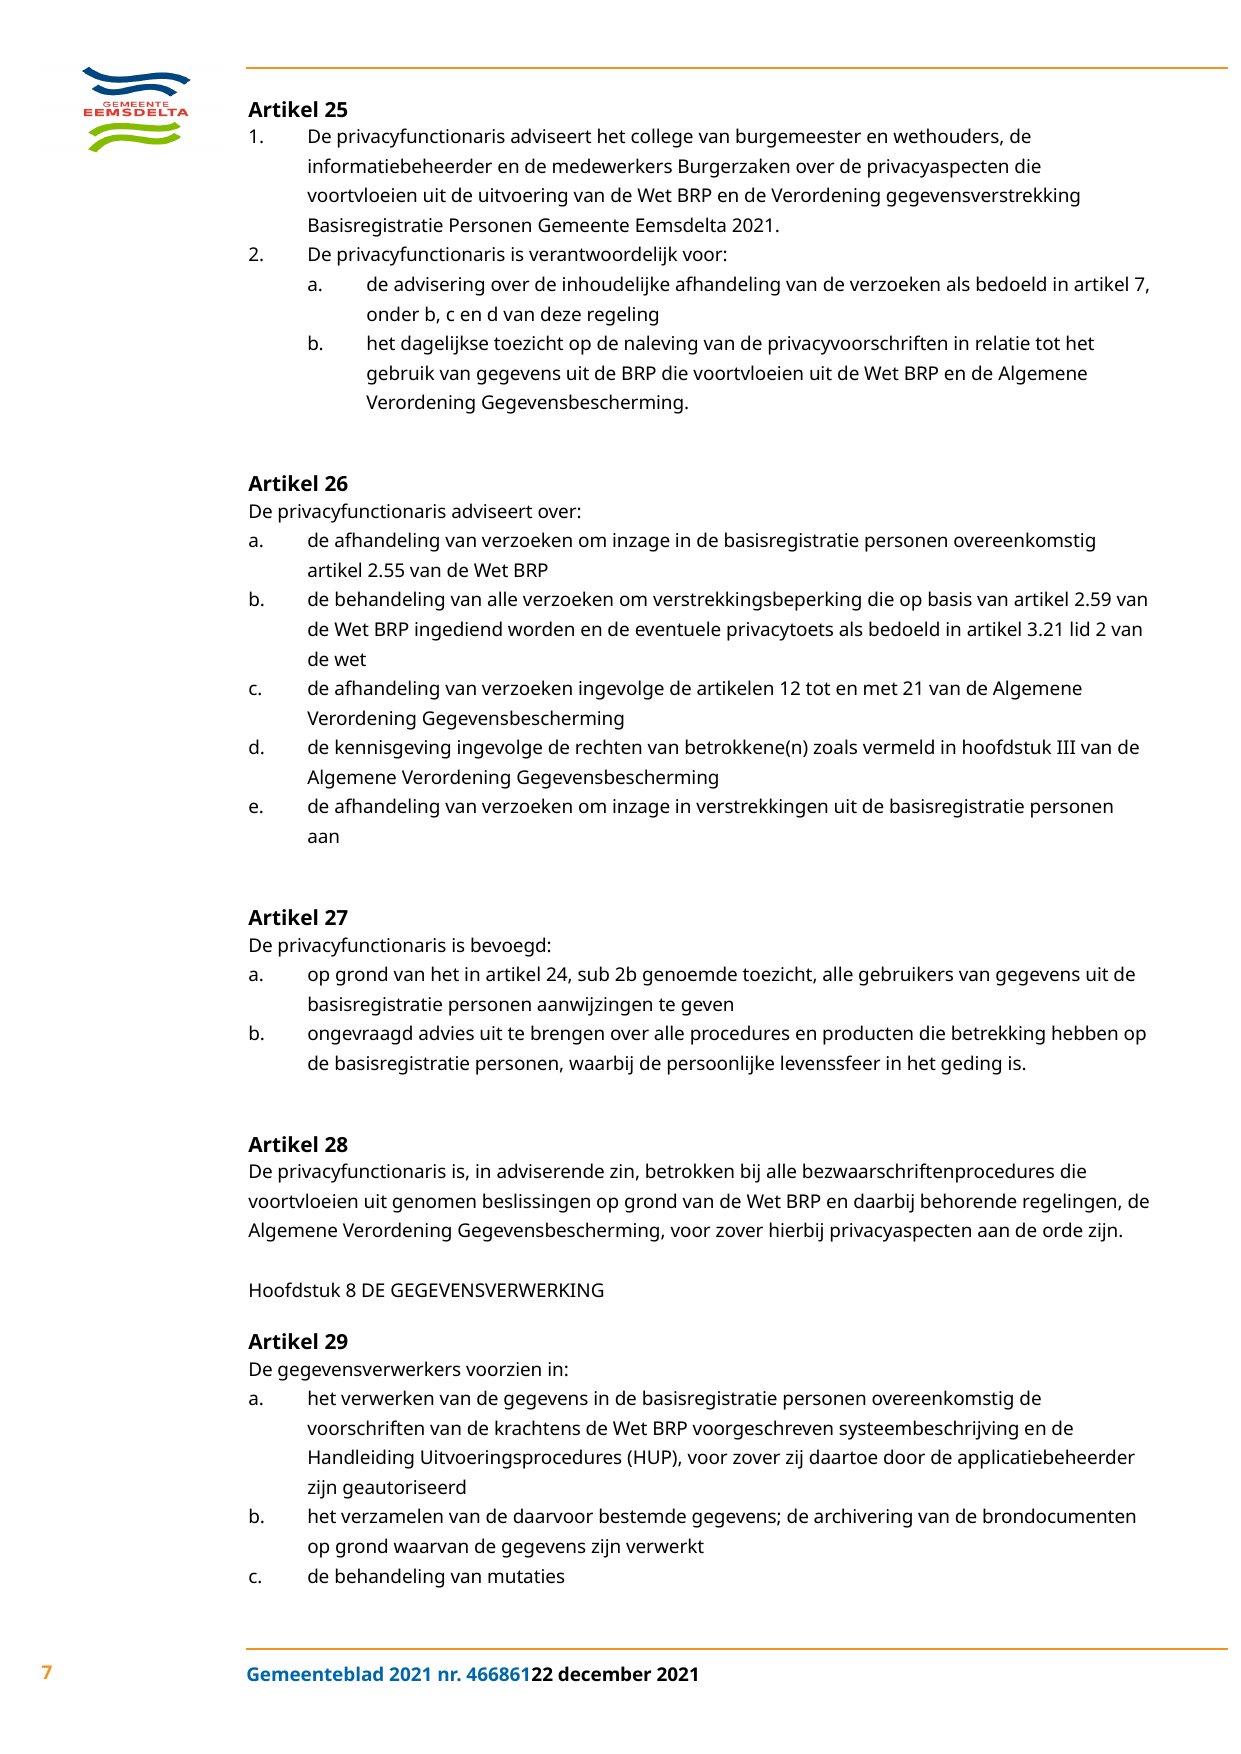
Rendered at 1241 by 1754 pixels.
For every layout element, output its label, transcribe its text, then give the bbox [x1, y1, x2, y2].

text De privacyfunctionaris adviseert over: [248, 498, 1152, 524]
text Artikel 27 [248, 903, 1152, 932]
list de afhandeling van verzoeken ingevolge de artikelen 12 tot en met 21 van de Algemene Verordening Gegevensbescherming [248, 675, 1152, 731]
list het dagelijkse toezicht op de naleving van de privacyvoorschriften in relatie tot het gebruik van gegevens uit de BRP die voortvloeien uit de Wet BRP en de Algemene Verordening Gegevensbescherming. [307, 330, 1152, 415]
text De privacyfunctionaris is bevoegd: [248, 932, 1152, 957]
text Artikel 26 [248, 469, 1152, 498]
list ongevraagd advies uit te brengen over alle procedures en producten die betrekking hebben op de basisregistratie personen, waarbij de persoonlijke levenssfeer in het geding is. [248, 1021, 1152, 1076]
list de afhandeling van verzoeken om inzage in de basisregistratie personen overeenkomstig artikel 2.55 van de Wet BRP [248, 527, 1152, 583]
text De gegevensverwerkers voorzien in: [248, 1356, 1152, 1381]
text Hoofdstuk 8 DE GEGEVENSVERWERKING [248, 1277, 1152, 1303]
list de afhandeling van verzoeken om inzage in verstrekkingen uit de basisregistratie personen aan [248, 794, 1152, 849]
list het verwerken van de gegevens in de basisregistratie personen overeenkomstig de voorschriften van de krachtens de Wet BRP voorgeschreven systeembeschrijving en de Handleiding Uitvoeringsprocedures (HUP), voor zover zij daartoe door de applicatiebeheerder zijn geautoriseerd [248, 1385, 1152, 1500]
list de kennisgeving ingevolge de rechten van betrokkene(n) zoals vermeld in hoofdstuk III van de Algemene Verordening Gegevensbescherming [248, 734, 1152, 790]
list het verzamelen van de daarvoor bestemde gegevens; de archivering van de brondocumenten op grond waarvan de gegevens zijn verwerkt [248, 1504, 1152, 1559]
list De privacyfunctionaris is verantwoordelijk voor: [248, 242, 1152, 267]
list op grond van het in artikel 24, sub 2b genoemde toezicht, alle gebruikers van gegevens uit de basisregistratie personen aanwijzingen te geven [248, 961, 1152, 1017]
text Artikel 29 [248, 1327, 1152, 1356]
picture [41, 47, 231, 172]
text De privacyfunctionaris is, in adviserende zin, betrokken bij alle bezwaarschriftenprocedures die voortvloeien uit genomen beslissingen op grond van de Wet BRP en daarbij behorende regelingen, de Algemene Verordening Gegevensbescherming, voor zover hierbij privacyaspecten aan de orde zijn. [248, 1158, 1152, 1243]
text Artikel 25 [248, 95, 1152, 123]
list de advisering over de inhoudelijke afhandeling van de verzoeken als bedoeld in artikel 7, onder b, c en d van deze regeling [307, 271, 1152, 326]
list De privacyfunctionaris adviseert het college van burgemeester en wethouders, de informatiebeheerder en de medewerkers Burgerzaken over de privacyaspecten die voortvloeien uit de uitvoering van de Wet BRP en de Verordening gegevensverstrekking Basisregistratie Personen Gemeente Eemsdelta 2021. [248, 123, 1152, 238]
list de behandeling van mutaties [248, 1563, 1152, 1588]
list de behandeling van alle verzoeken om verstrekkingsbeperking die op basis van artikel 2.59 van de Wet BRP ingediend worden en de eventuele privacytoets als bedoeld in artikel 3.21 lid 2 van de wet [248, 587, 1152, 672]
text Artikel 28 [248, 1130, 1152, 1158]
